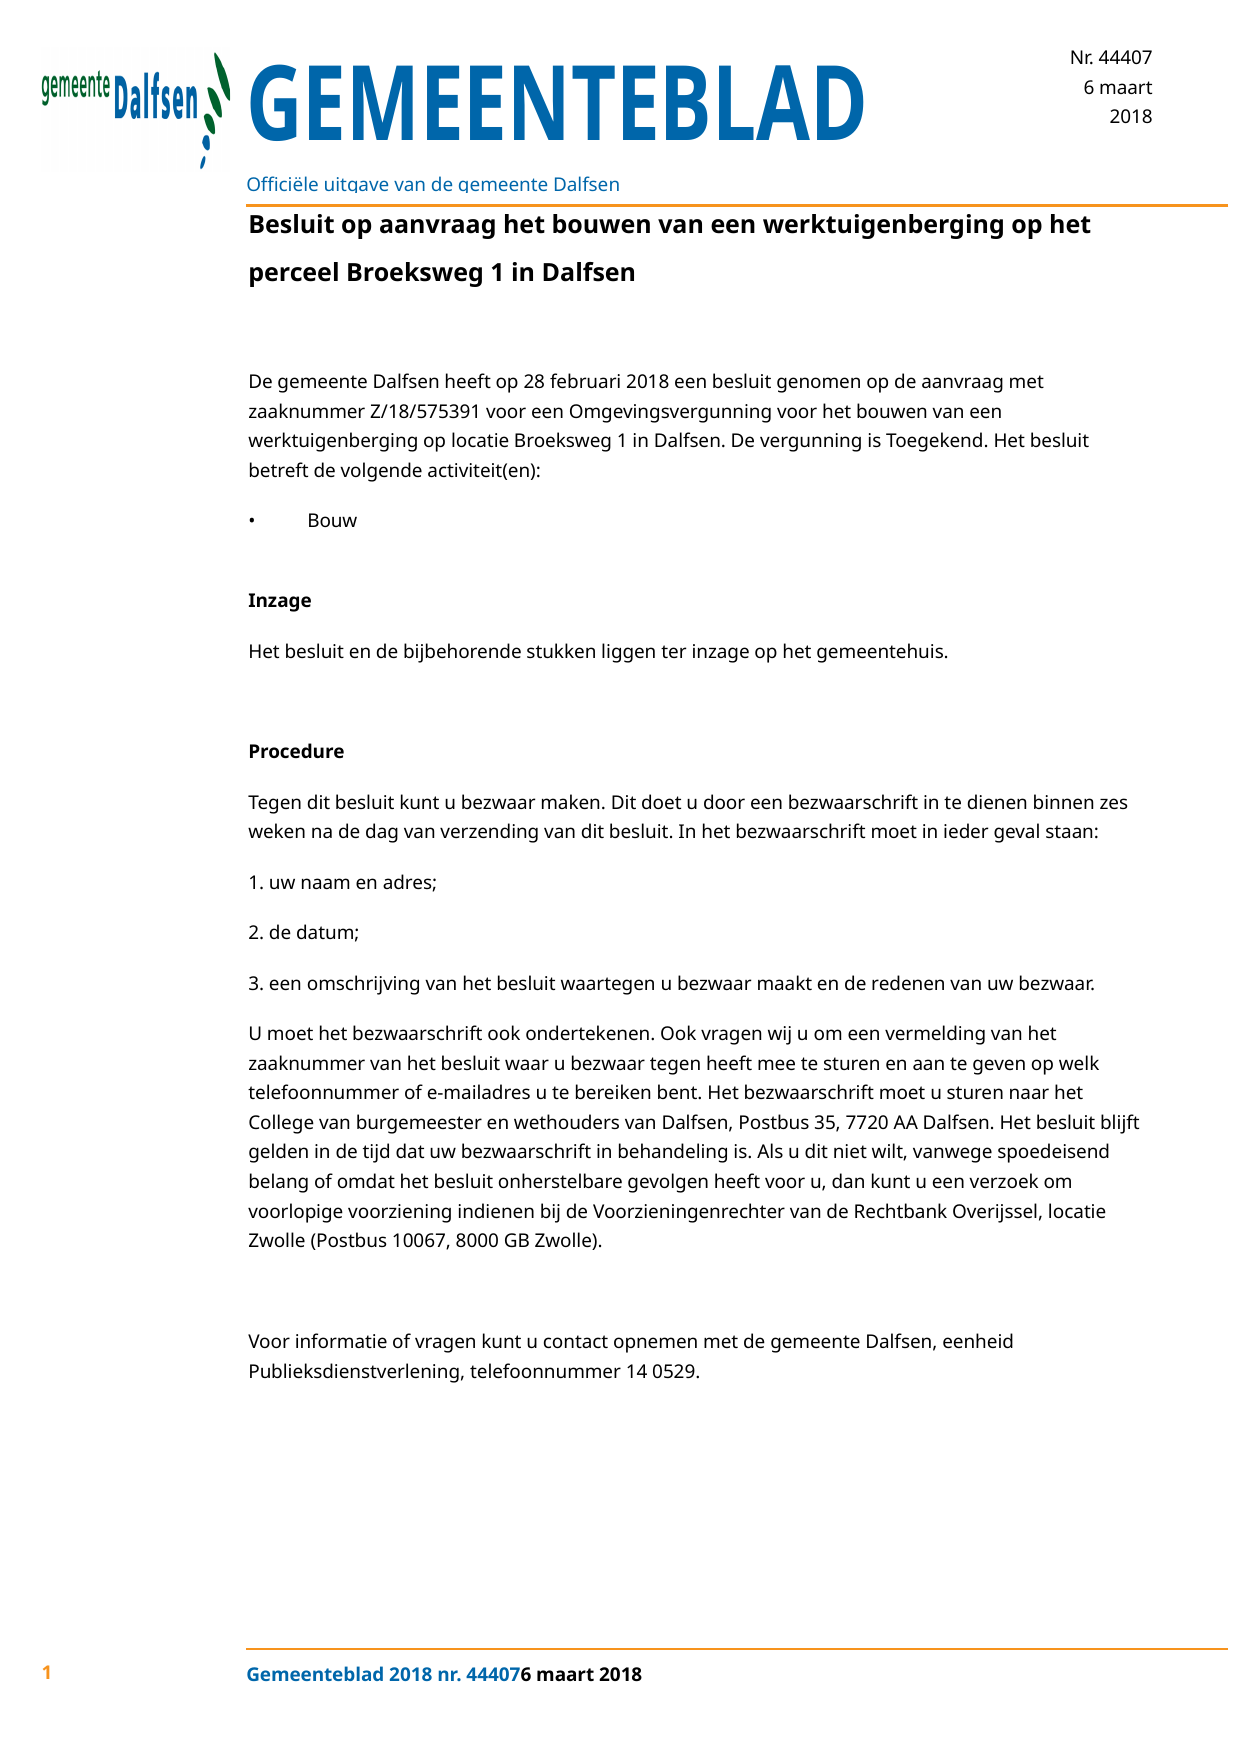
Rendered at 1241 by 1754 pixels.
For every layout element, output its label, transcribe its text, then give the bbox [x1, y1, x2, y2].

text 3. een omschrijving van het besluit waartegen u bezwaar maakt en de redenen van uw bezwaar. [248, 970, 1152, 996]
text Voor informatie of vragen kunt u contact opnemen met de gemeente Dalfsen, eenheid Publieksdienstverlening, telefoonnummer 14 0529. [248, 1328, 1152, 1384]
list Bouw [248, 507, 1152, 533]
text Besluit op aanvraag het bouwen van een werktuigenberging op het perceel Broeksweg 1 in Dalfsen [248, 207, 1152, 288]
text Tegen dit besluit kunt u bezwaar maken. Dit doet u door een bezwaarschrift in te dienen binnen zes weken na de dag van verzending van dit besluit. In het bezwaarschrift moet in ieder geval staan: [248, 789, 1152, 844]
text U moet het bezwaarschrift ook ondertekenen. Ook vragen wij u om een vermelding van het zaaknummer van het besluit waar u bezwaar tegen heeft mee te sturen en aan te geven op welk telefoonnummer of e-mailadres u te bereiken bent. Het bezwaarschrift moet u sturen naar het College van burgemeester en wethouders van Dalfsen, Postbus 35, 7720 AA Dalfsen. Het besluit blijft gelden in de tijd dat uw bezwaarschrift in behandeling is. Als u dit niet wilt, vanwege spoedeisend belang of omdat het besluit onherstelbare gevolgen heeft voor u, dan kunt u een verzoek om voorlopige voorziening indienen bij de Voorzieningenrechter van de Rechtbank Overijssel, locatie Zwolle (Postbus 10067, 8000 GB Zwolle). [248, 1020, 1152, 1253]
text Procedure [248, 739, 1152, 764]
text 2. de datum; [248, 919, 1152, 945]
text 1. uw naam en adres; [248, 869, 1152, 895]
text Het besluit en de bijbehorende stukken liggen ter inzage op het gemeentehuis. [248, 638, 1152, 664]
text De gemeente Dalfsen heeft op 28 februari 2018 een besluit genomen op de aanvraag met zaaknummer Z/18/575391 voor een Omgevingsvergunning voor het bouwen van een werktuigenberging op locatie Broeksweg 1 in Dalfsen. De vergunning is Toegekend. Het besluit betreft de volgende activiteit(en): [248, 368, 1152, 483]
text Inzage [248, 587, 1152, 613]
picture [41, 47, 231, 172]
